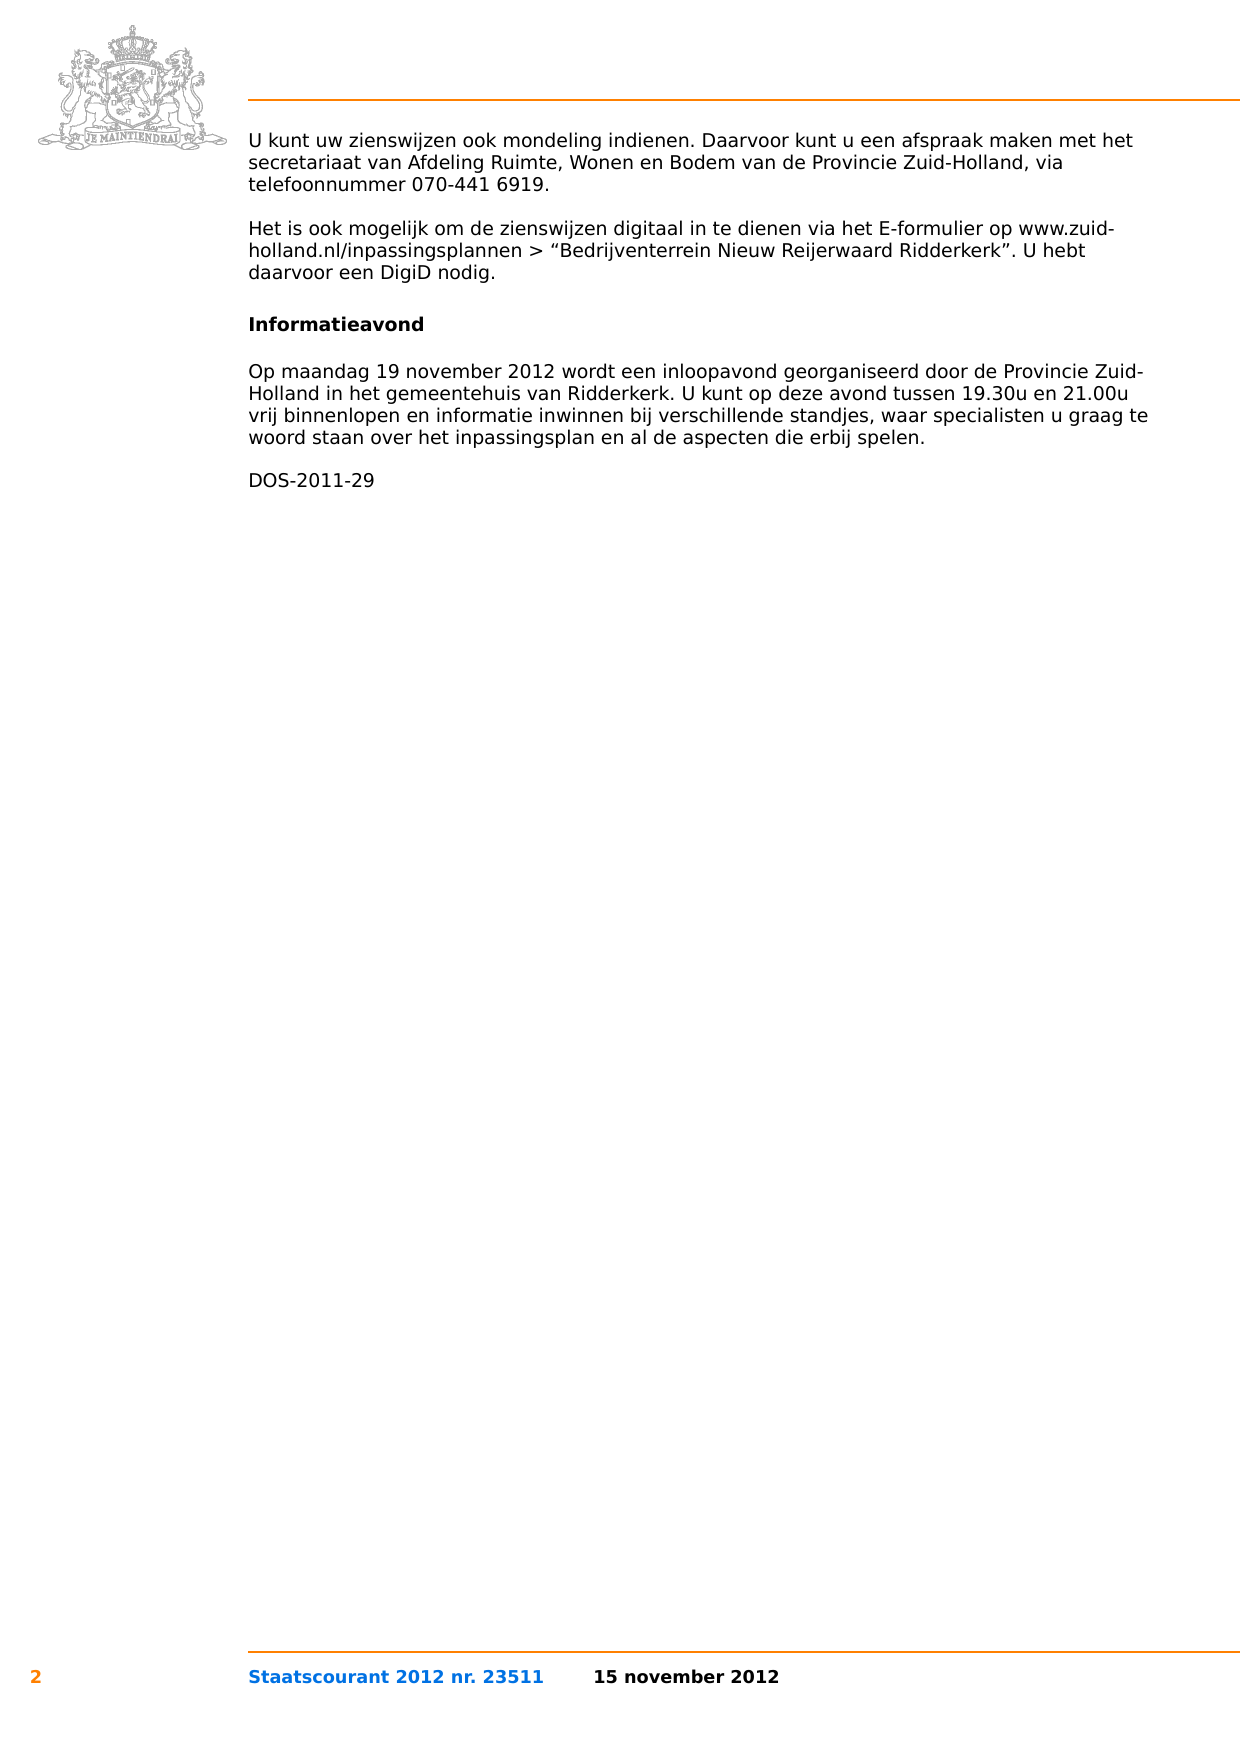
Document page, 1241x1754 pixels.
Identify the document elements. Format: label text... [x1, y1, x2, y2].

text U kunt uw zienswijzen ook mondeling indienen. Daarvoor kunt u een afspraak maken met het secretariaat van Afdeling Ruimte, Wonen en Bodem van de Provincie Zuid-Holland, via telefoonnummer 070-441 6919. [248, 130, 1163, 196]
picture [38, 25, 227, 150]
text Het is ook mogelijk om de zienswijzen digitaal in te dienen via het E-formulier op www.zuid-holland.nl/inpassingsplannen > “Bedrijventerrein Nieuw Reijerwaard Ridderkerk”. U hebt daarvoor een DigiD nodig. [248, 218, 1163, 284]
subtitle Informatieavond [248, 314, 1163, 336]
text Op maandag 19 november 2012 wordt een inloopavond georganiseerd door de Provincie Zuid-Holland in het gemeentehuis van Ridderkerk. U kunt op deze avond tussen 19.30u en 21.00u vrij binnenlopen en informatie inwinnen bij verschillende standjes, waar specialisten u graag te woord staan over het inpassingsplan en al de aspecten die erbij spelen. [248, 361, 1163, 448]
text DOS-2011-29 [248, 470, 1163, 492]
